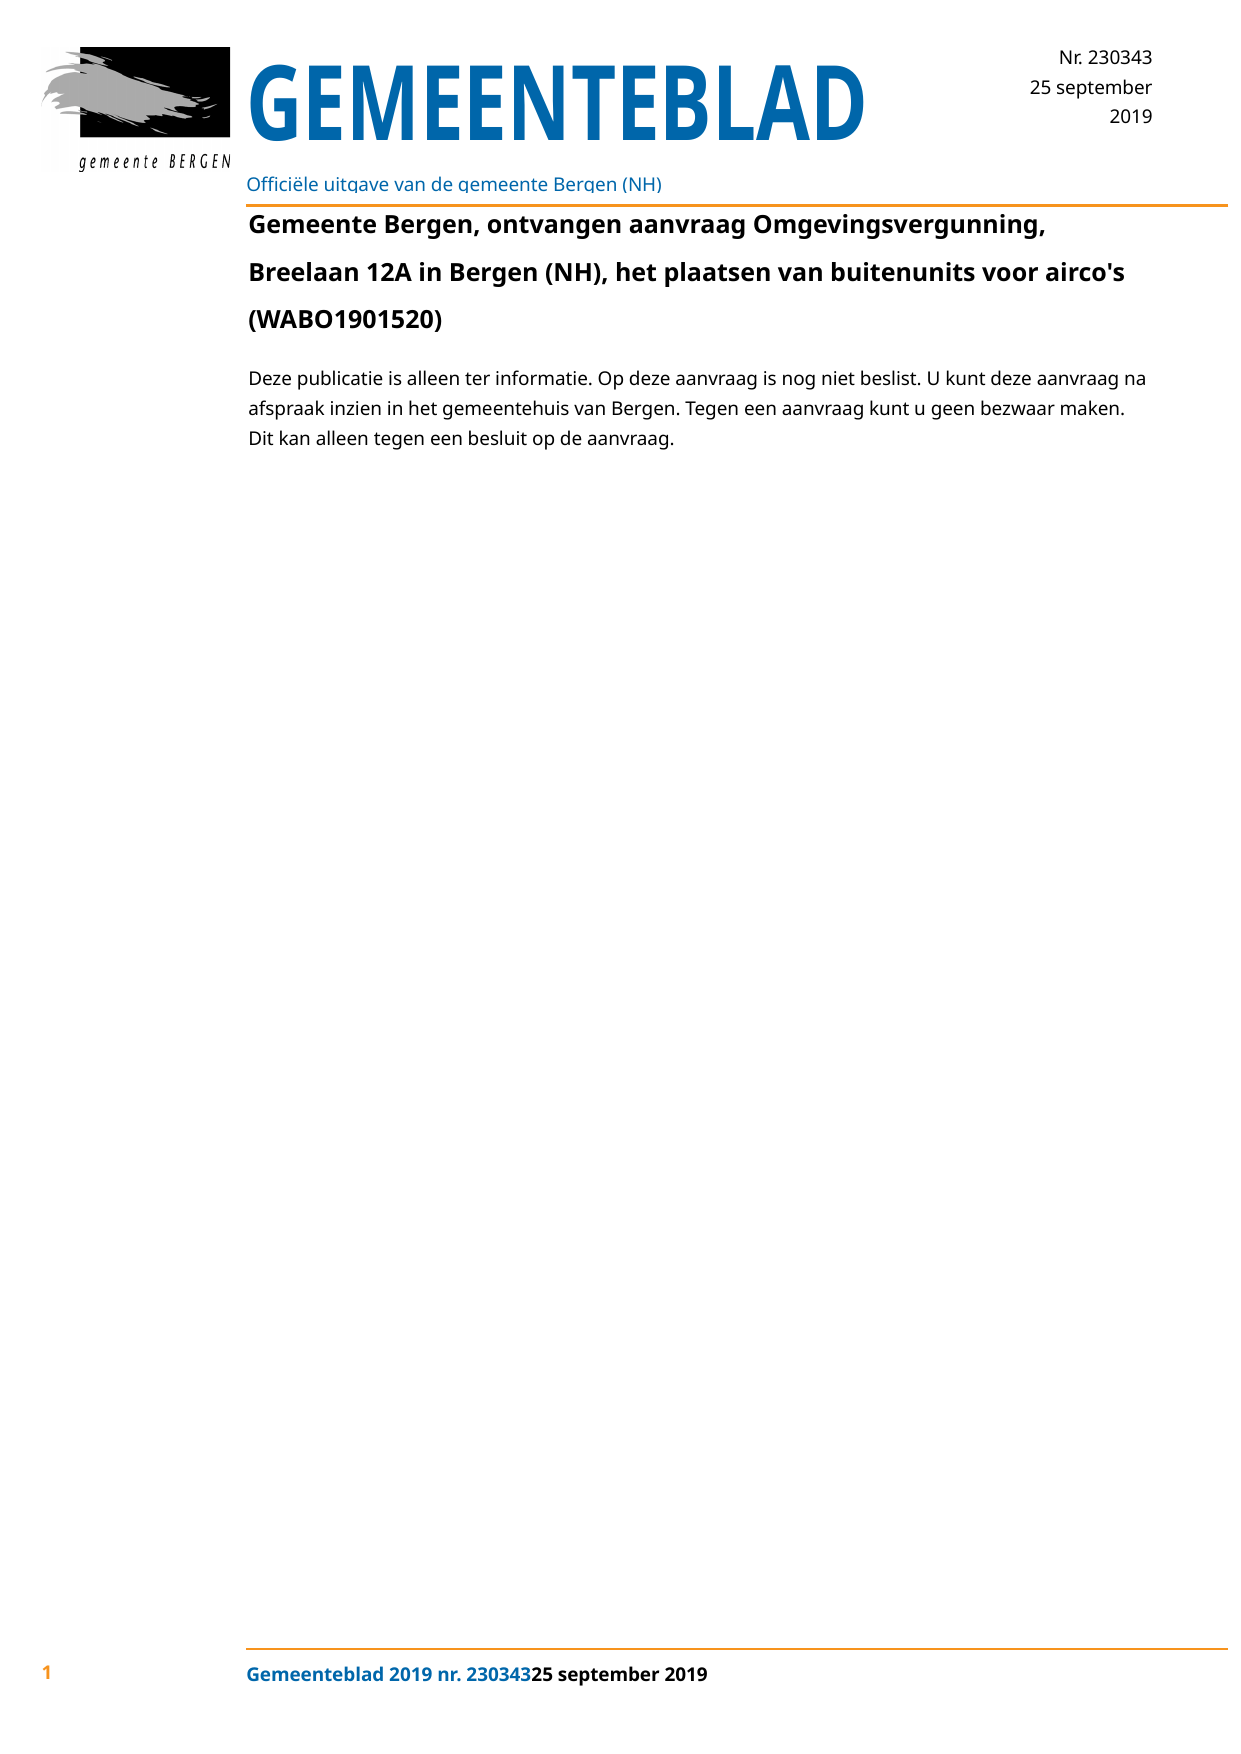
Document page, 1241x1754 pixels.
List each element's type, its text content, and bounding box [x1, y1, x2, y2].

text Deze publicatie is alleen ter informatie. Op deze aanvraag is nog niet beslist. U kunt deze aanvraag na afspraak inzien in het gemeentehuis van Bergen. Tegen een aanvraag kunt u geen bezwaar maken. Dit kan alleen tegen een besluit op de aanvraag. [248, 366, 1152, 450]
picture [41, 47, 231, 172]
text Gemeente Bergen, ontvangen aanvraag Omgevingsvergunning, Breelaan 12A in Bergen (NH), het plaatsen van buitenunits voor airco's (WABO1901520) [248, 207, 1152, 336]
